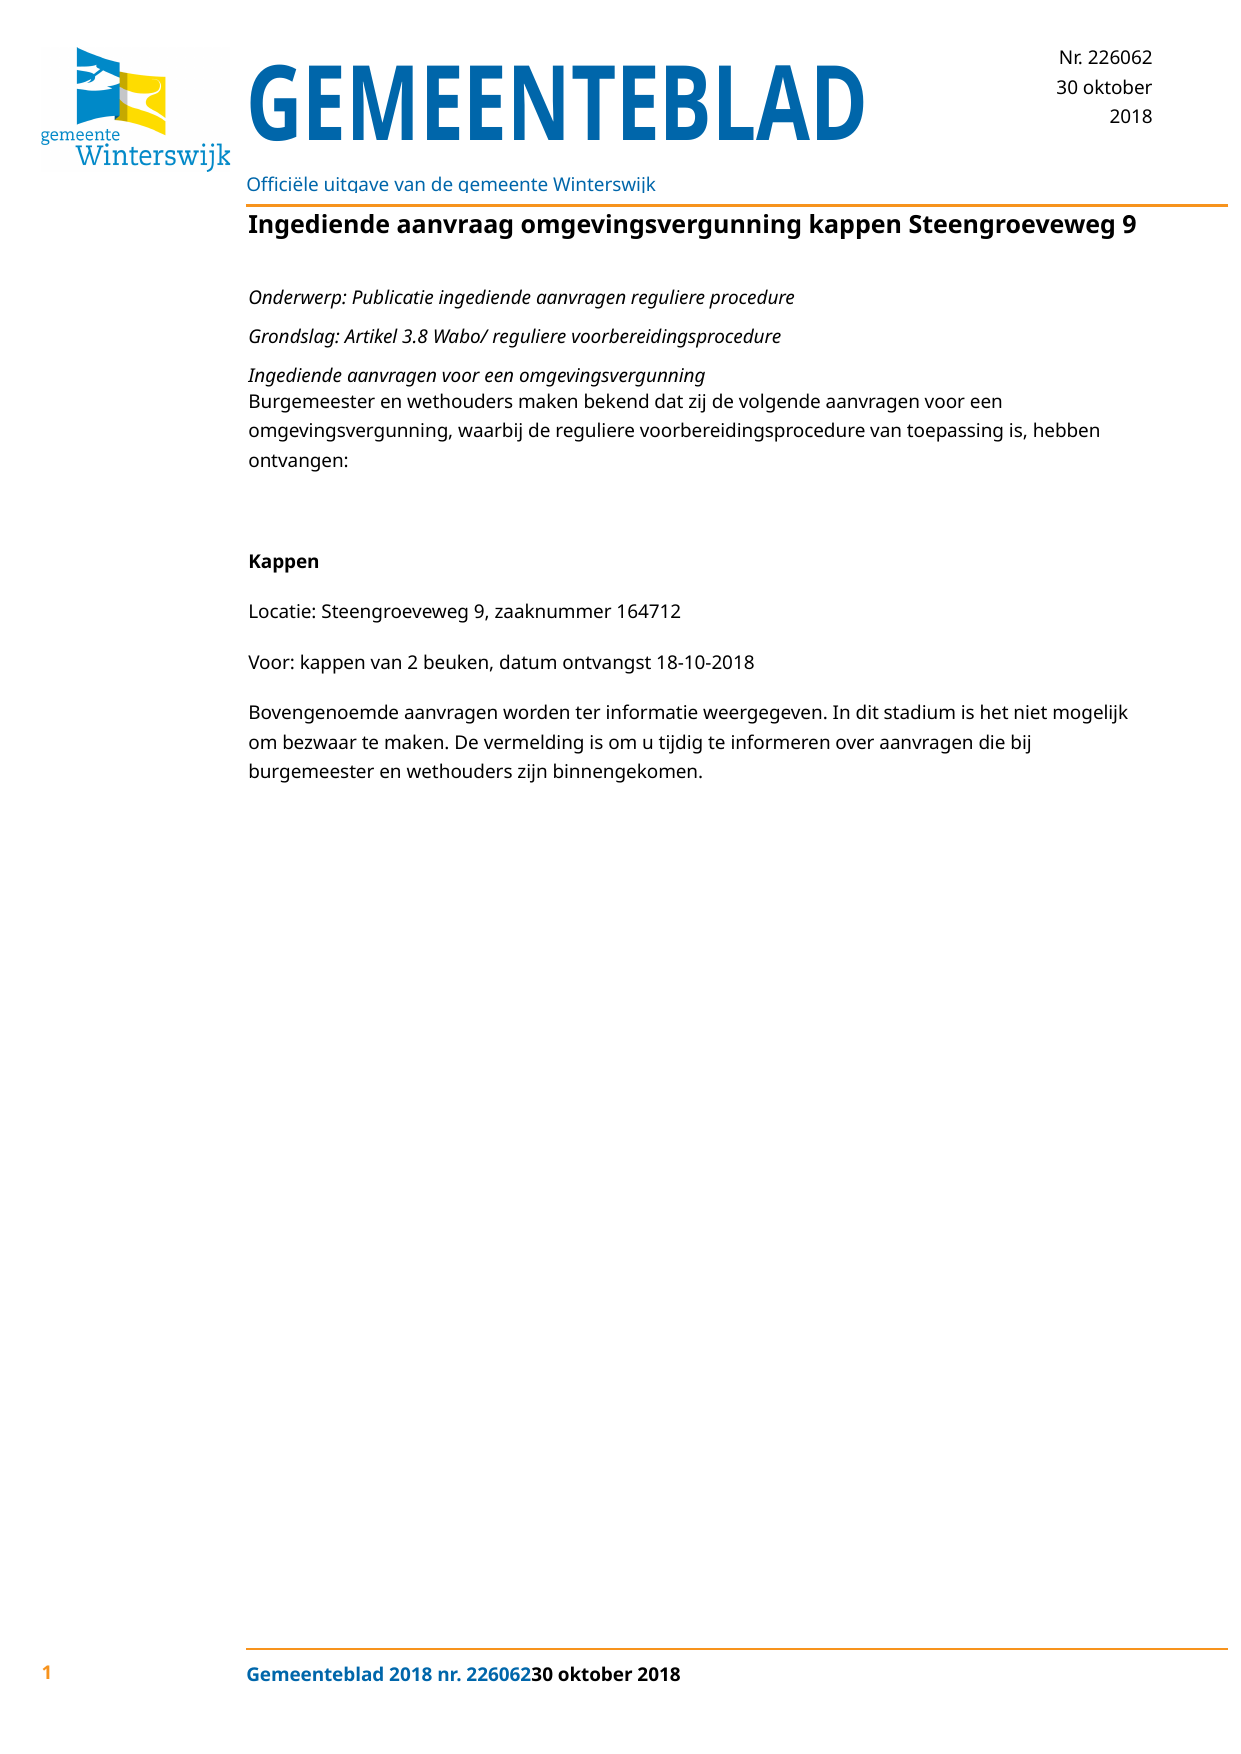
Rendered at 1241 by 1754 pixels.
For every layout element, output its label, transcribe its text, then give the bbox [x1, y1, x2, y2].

picture [225, 153, 231, 162]
text Voor: kappen van 2 beuken, datum ontvangst 18-10-2018 [248, 649, 1152, 675]
text Kappen [248, 548, 1152, 574]
picture [41, 47, 231, 172]
text Locatie: Steengroeveweg 9, zaaknummer 164712 [248, 598, 1152, 624]
text Bovengenoemde aanvragen worden ter informatie weergegeven. In dit stadium is het niet mogelijk om bezwaar te maken. De vermelding is om u tijdig te informeren over aanvragen die bij burgemeester en wethouders zijn binnengekomen. [248, 699, 1152, 784]
text Ingediende aanvraag omgevingsvergunning kappen Steengroeveweg 9 [248, 207, 1152, 241]
text Onderwerp: Publicatie ingediende aanvragen reguliere procedure [248, 284, 1152, 309]
text Grondslag: Artikel 3.8 Wabo/ reguliere voorbereidingsprocedure [248, 323, 1152, 349]
text Burgemeester en wethouders maken bekend dat zij de volgende aanvragen voor een omgevingsvergunning, waarbij de reguliere voorbereidingsprocedure van toepassing is, hebben ontvangen: [248, 388, 1152, 473]
text Ingediende aanvragen voor een omgevingsvergunning [248, 362, 1152, 388]
